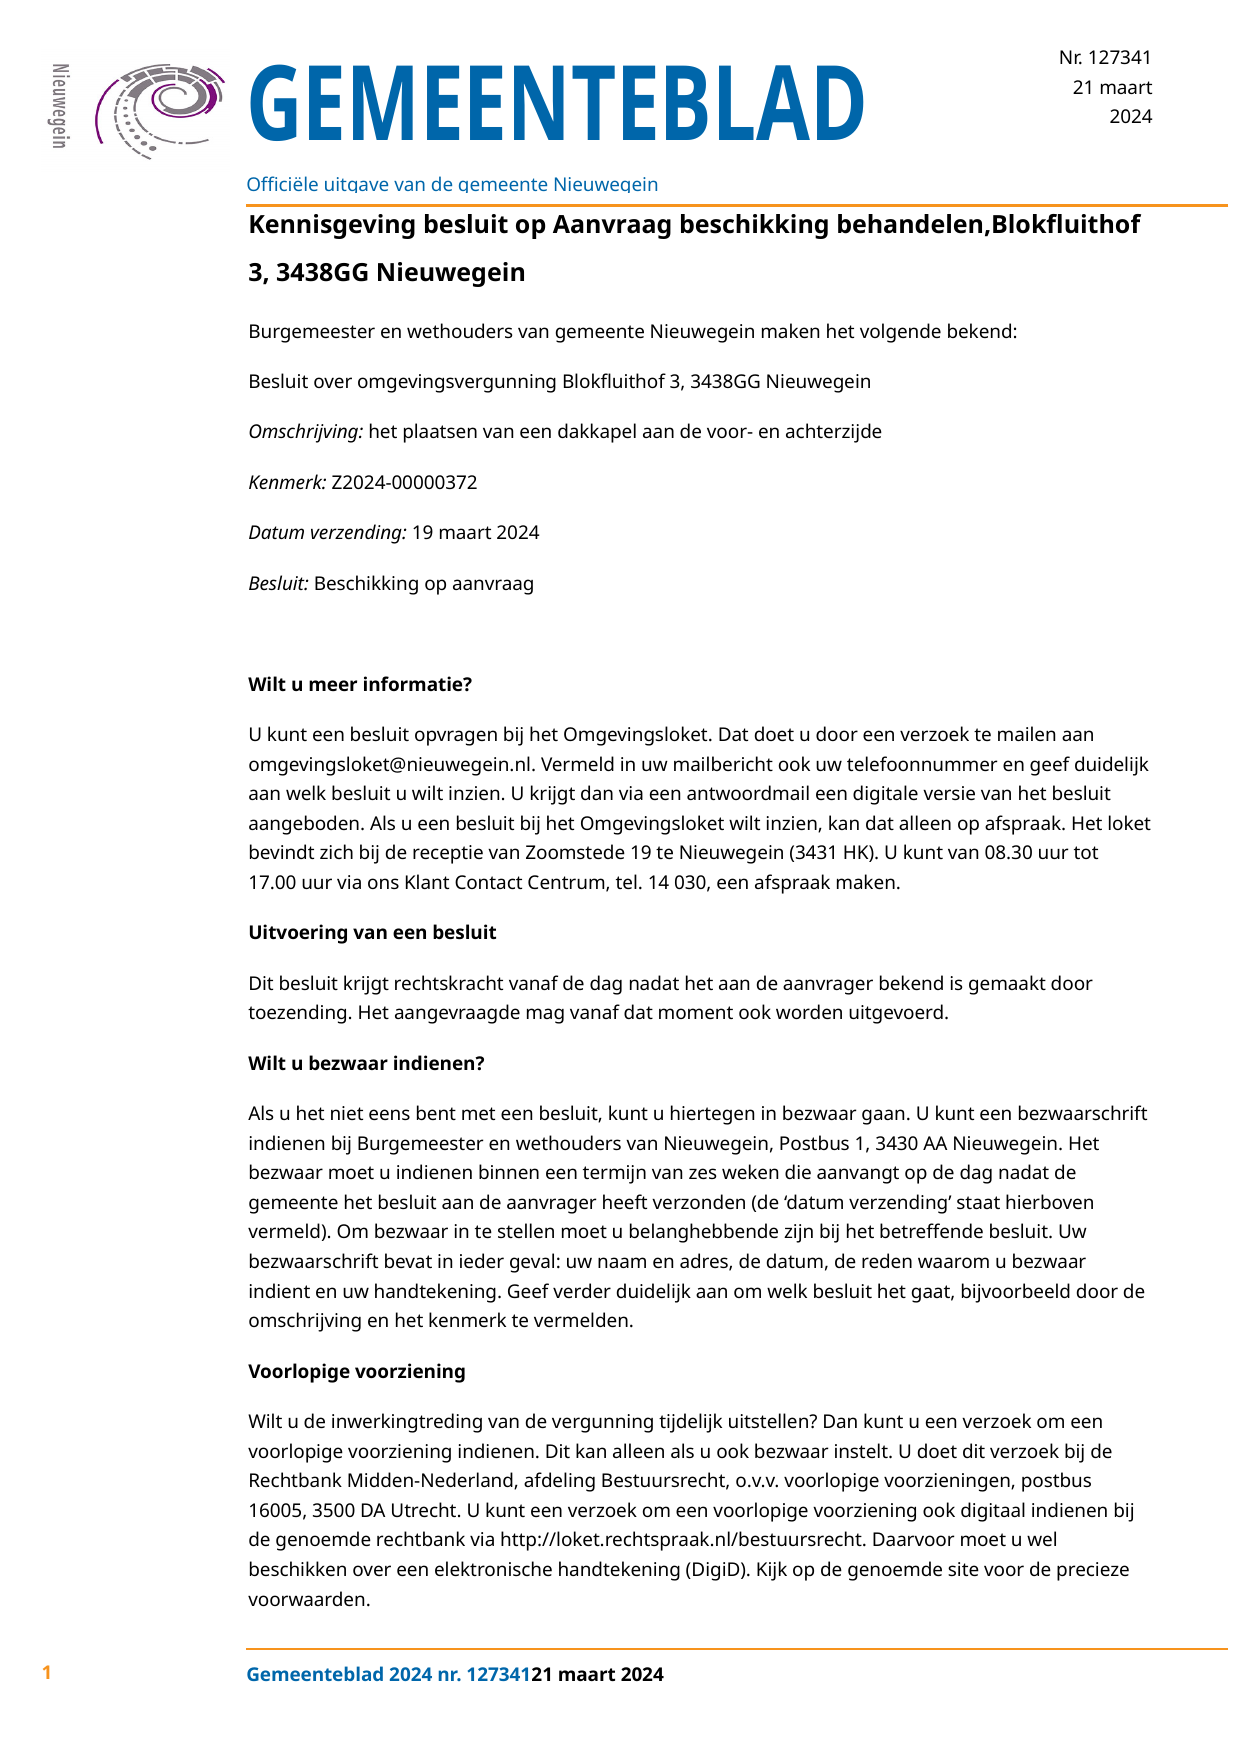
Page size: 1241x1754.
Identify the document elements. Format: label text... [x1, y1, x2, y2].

text Wilt u bezwaar indienen? [248, 1050, 1152, 1076]
text Dit besluit krijgt rechtskracht vanaf de dag nadat het aan de aanvrager bekend is gemaakt door toezending. Het aangevraagde mag vanaf dat moment ook worden uitgevoerd. [248, 970, 1152, 1025]
text Wilt u meer informatie? [248, 671, 1152, 697]
text Besluit over omgevingsvergunning Blokfluithof 3, 3438GG Nieuwegein [248, 368, 1152, 394]
text Kennisgeving besluit op Aanvraag beschikking behandelen,Blokfluithof 3, 3438GG Nieuwegein [248, 207, 1152, 288]
text Besluit: Beschikking op aanvraag [248, 570, 1152, 596]
text U kunt een besluit opvragen bij het Omgevingsloket. Dat doet u door een verzoek te mailen aan omgevingsloket@nieuwegein.nl. Vermeld in uw mailbericht ook uw telefoonnummer en geef duidelijk aan welk besluit u wilt inzien. U krijgt dan via een antwoordmail een digitale versie van het besluit aangeboden. Als u een besluit bij het Omgevingsloket wilt inzien, kan dat alleen op afspraak. Het loket bevindt zich bij de receptie van Zoomstede 19 te Nieuwegein (3431 HK). U kunt van 08.30 uur tot 17.00 uur via ons Klant Contact Centrum, tel. 14 030, een afspraak maken. [248, 721, 1152, 895]
text Kenmerk: Z2024-00000372 [248, 469, 1152, 495]
text Als u het niet eens bent met een besluit, kunt u hiertegen in bezwaar gaan. U kunt een bezwaarschrift indienen bij Burgemeester en wethouders van Nieuwegein, Postbus 1, 3430 AA Nieuwegein. Het bezwaar moet u indienen binnen een termijn van zes weken die aanvangt op de dag nadat de gemeente het besluit aan de aanvrager heeft verzonden (de ‘datum verzending’ staat hierboven vermeld). Om bezwaar in te stellen moet u belanghebbende zijn bij het betreffende besluit. Uw bezwaarschrift bevat in ieder geval: uw naam en adres, de datum, de reden waarom u bezwaar indient en uw handtekening. Geef verder duidelijk aan om welk besluit het gaat, bijvoorbeeld door de omschrijving en het kenmerk te vermelden. [248, 1100, 1152, 1333]
picture [41, 47, 231, 172]
text Voorlopige voorziening [248, 1358, 1152, 1384]
text Uitvoering van een besluit [248, 919, 1152, 945]
text Datum verzending: 19 maart 2024 [248, 519, 1152, 545]
text Wilt u de inwerkingtreding van de vergunning tijdelijk uitstellen? Dan kunt u een verzoek om een voorlopige voorziening indienen. Dit kan alleen als u ook bezwaar instelt. U doet dit verzoek bij de Rechtbank Midden-Nederland, afdeling Bestuursrecht, o.v.v. voorlopige voorzieningen, postbus 16005, 3500 DA Utrecht. U kunt een verzoek om een voorlopige voorziening ook digitaal indienen bij de genoemde rechtbank via http://loket.rechtspraak.nl/bestuursrecht. Daarvoor moet u wel beschikken over een elektronische handtekening (DigiD). Kijk op de genoemde site voor de precieze voorwaarden. [248, 1408, 1152, 1612]
text Omschrijving: het plaatsen van een dakkapel aan de voor- en achterzijde [248, 419, 1152, 444]
text Burgemeester en wethouders van gemeente Nieuwegein maken het volgende bekend: [248, 318, 1152, 344]
